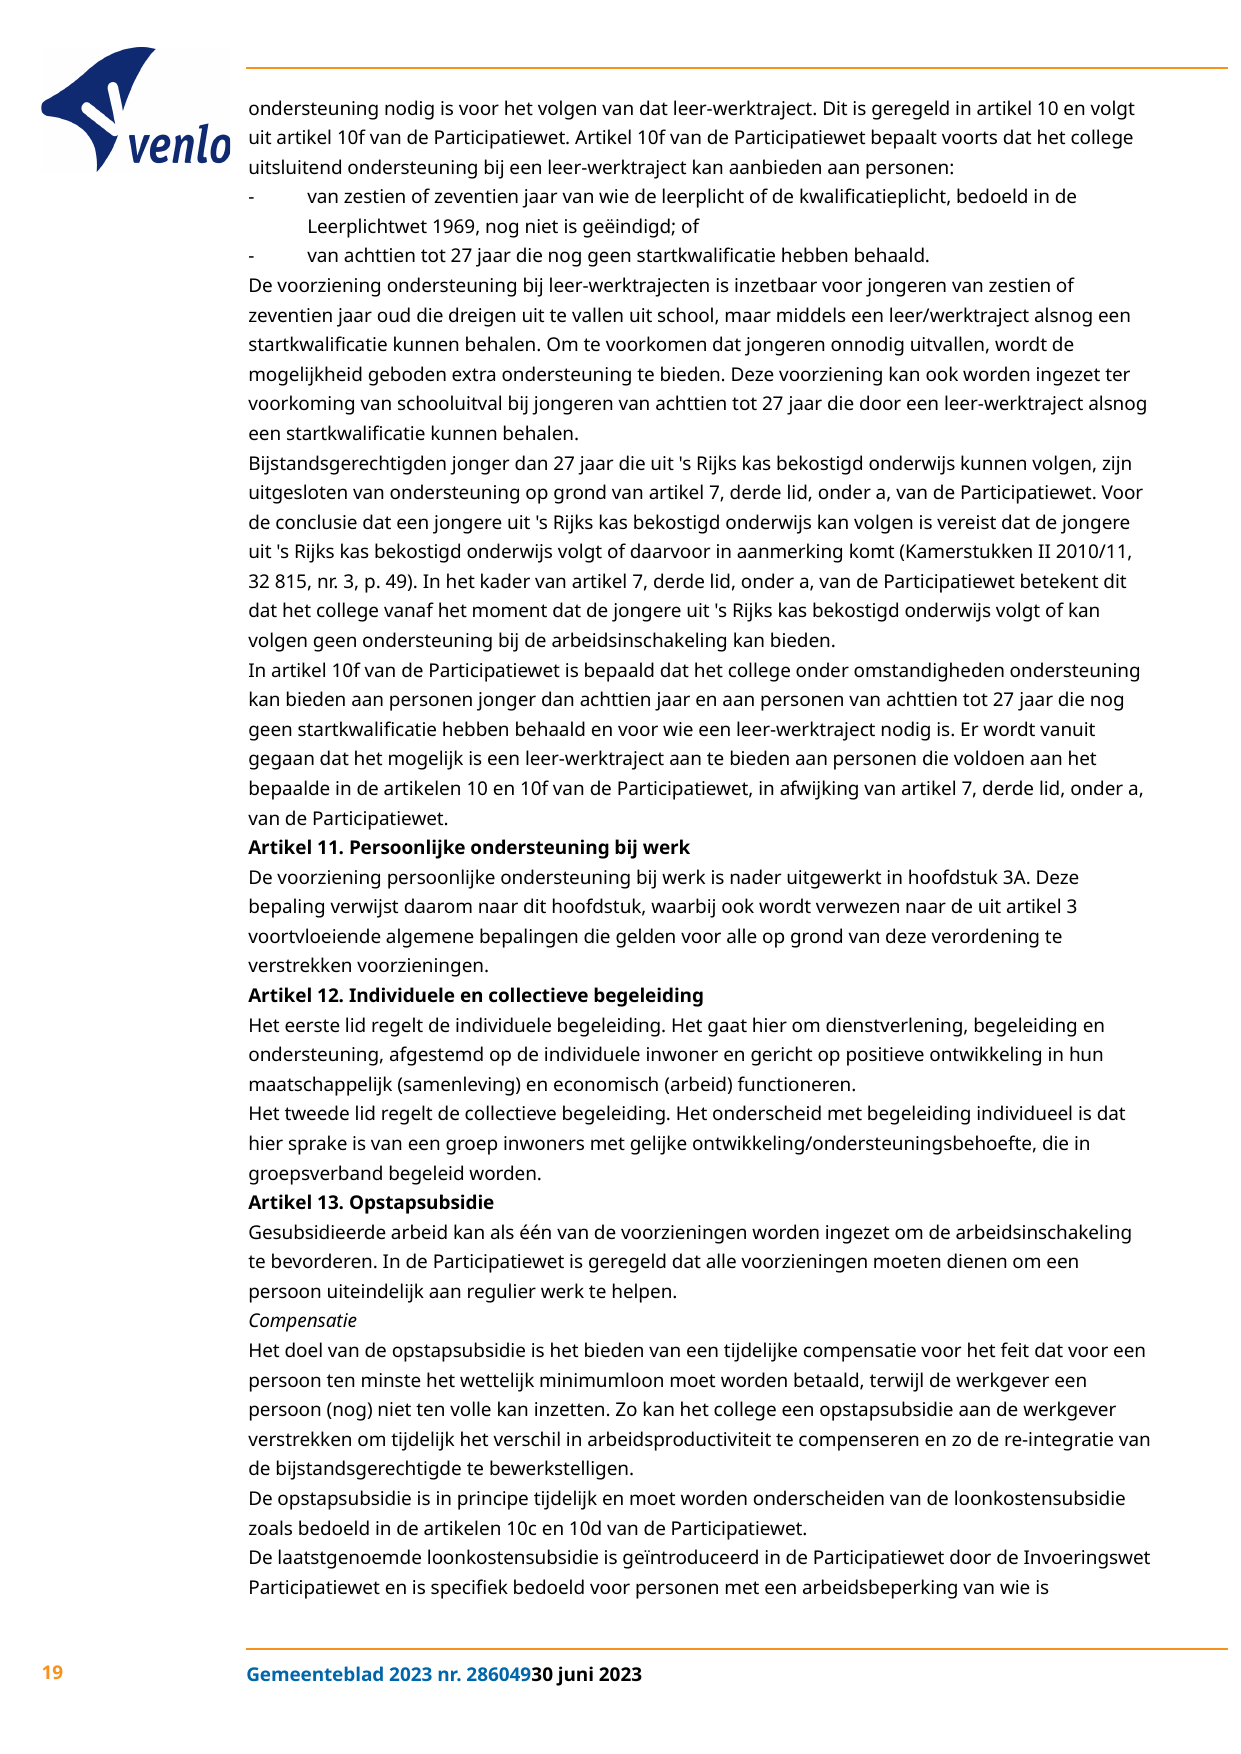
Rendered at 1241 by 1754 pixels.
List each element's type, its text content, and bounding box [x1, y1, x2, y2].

text ondersteuning nodig is voor het volgen van dat leer-werktraject. Dit is geregeld in artikel 10 en volgt uit artikel 10f van de Participatiewet. Artikel 10f van de Participatiewet bepaalt voorts dat het college uitsluitend ondersteuning bij een leer-werktraject kan aanbieden aan personen: [248, 95, 1152, 180]
list van achttien tot 27 jaar die nog geen startkwalificatie hebben behaald. [248, 243, 1152, 268]
text Het doel van de opstapsubsidie is het bieden van een tijdelijke compensatie voor het feit dat voor een persoon ten minste het wettelijk minimumloon moet worden betaald, terwijl de werkgever een persoon (nog) niet ten volle kan inzetten. Zo kan het college een opstapsubsidie aan de werkgever verstrekken om tijdelijk het verschil in arbeidsproductiviteit te compenseren en zo de re-integratie van de bijstandsgerechtigde te bewerkstelligen. [248, 1337, 1152, 1481]
text Het tweede lid regelt de collectieve begeleiding. Het onderscheid met begeleiding individueel is dat hier sprake is van een groep inwoners met gelijke ontwikkeling/ondersteuningsbehoefte, die in groepsverband begeleid worden. [248, 1101, 1152, 1186]
text Het eerste lid regelt de individuele begeleiding. Het gaat hier om dienstverlening, begeleiding en ondersteuning, afgestemd op de individuele inwoner en gericht op positieve ontwikkeling in hun maatschappelijk (samenleving) en economisch (arbeid) functioneren. [248, 1012, 1152, 1097]
text De voorziening ondersteuning bij leer-werktrajecten is inzetbaar voor jongeren van zestien of zeventien jaar oud die dreigen uit te vallen uit school, maar middels een leer/werktraject alsnog een startkwalificatie kunnen behalen. Om te voorkomen dat jongeren onnodig uitvallen, wordt de mogelijkheid geboden extra ondersteuning te bieden. Deze voorziening kan ook worden ingezet ter voorkoming van schooluitval bij jongeren van achttien tot 27 jaar die door een leer-werktraject alsnog een startkwalificatie kunnen behalen. [248, 272, 1152, 446]
text In artikel 10f van de Participatiewet is bepaald dat het college onder omstandigheden ondersteuning kan bieden aan personen jonger dan achttien jaar en aan personen van achttien tot 27 jaar die nog geen startkwalificatie hebben behaald en voor wie een leer-werktraject nodig is. Er wordt vanuit gegaan dat het mogelijk is een leer-werktraject aan te bieden aan personen die voldoen aan het bepaalde in de artikelen 10 en 10f van de Participatiewet, in afwijking van artikel 7, derde lid, onder a, van de Participatiewet. [248, 657, 1152, 831]
text Artikel 11. Persoonlijke ondersteuning bij werk [248, 834, 1152, 860]
text Compensatie [248, 1308, 1152, 1333]
list van zestien of zeventien jaar van wie de leerplicht of de kwalificatieplicht, bedoeld in de Leerplichtwet 1969, nog niet is geëindigd; of [248, 183, 1152, 239]
picture [41, 47, 231, 172]
text De voorziening persoonlijke ondersteuning bij werk is nader uitgewerkt in hoofdstuk 3A. Deze bepaling verwijst daarom naar dit hoofdstuk, waarbij ook wordt verwezen naar de uit artikel 3 voortvloeiende algemene bepalingen die gelden voor alle op grond van deze verordening te verstrekken voorzieningen. [248, 864, 1152, 978]
text Artikel 13. Opstapsubsidie [248, 1189, 1152, 1215]
text De opstapsubsidie is in principe tijdelijk en moet worden onderscheiden van de loonkostensubsidie zoals bedoeld in de artikelen 10c en 10d van de Participatiewet. [248, 1485, 1152, 1541]
text Bijstandsgerechtigden jonger dan 27 jaar die uit 's Rijks kas bekostigd onderwijs kunnen volgen, zijn uitgesloten van ondersteuning op grond van artikel 7, derde lid, onder a, van de Participatiewet. Voor de conclusie dat een jongere uit 's Rijks kas bekostigd onderwijs kan volgen is vereist dat de jongere uit 's Rijks kas bekostigd onderwijs volgt of daarvoor in aanmerking komt (Kamerstukken II 2010/11, 32 815, nr. 3, p. 49). In het kader van artikel 7, derde lid, onder a, van de Participatiewet betekent dit dat het college vanaf het moment dat de jongere uit 's Rijks kas bekostigd onderwijs volgt of kan volgen geen ondersteuning bij de arbeidsinschakeling kan bieden. [248, 450, 1152, 653]
text De laatstgenoemde loonkostensubsidie is geïntroduceerd in de Participatiewet door de Invoeringswet Participatiewet en is specifiek bedoeld voor personen met een arbeidsbeperking van wie is [248, 1544, 1152, 1600]
text Artikel 12. Individuele en collectieve begeleiding [248, 982, 1152, 1008]
text Gesubsidieerde arbeid kan als één van de voorzieningen worden ingezet om de arbeidsinschakeling te bevorderen. In de Participatiewet is geregeld dat alle voorzieningen moeten dienen om een persoon uiteindelijk aan regulier werk te helpen. [248, 1219, 1152, 1304]
